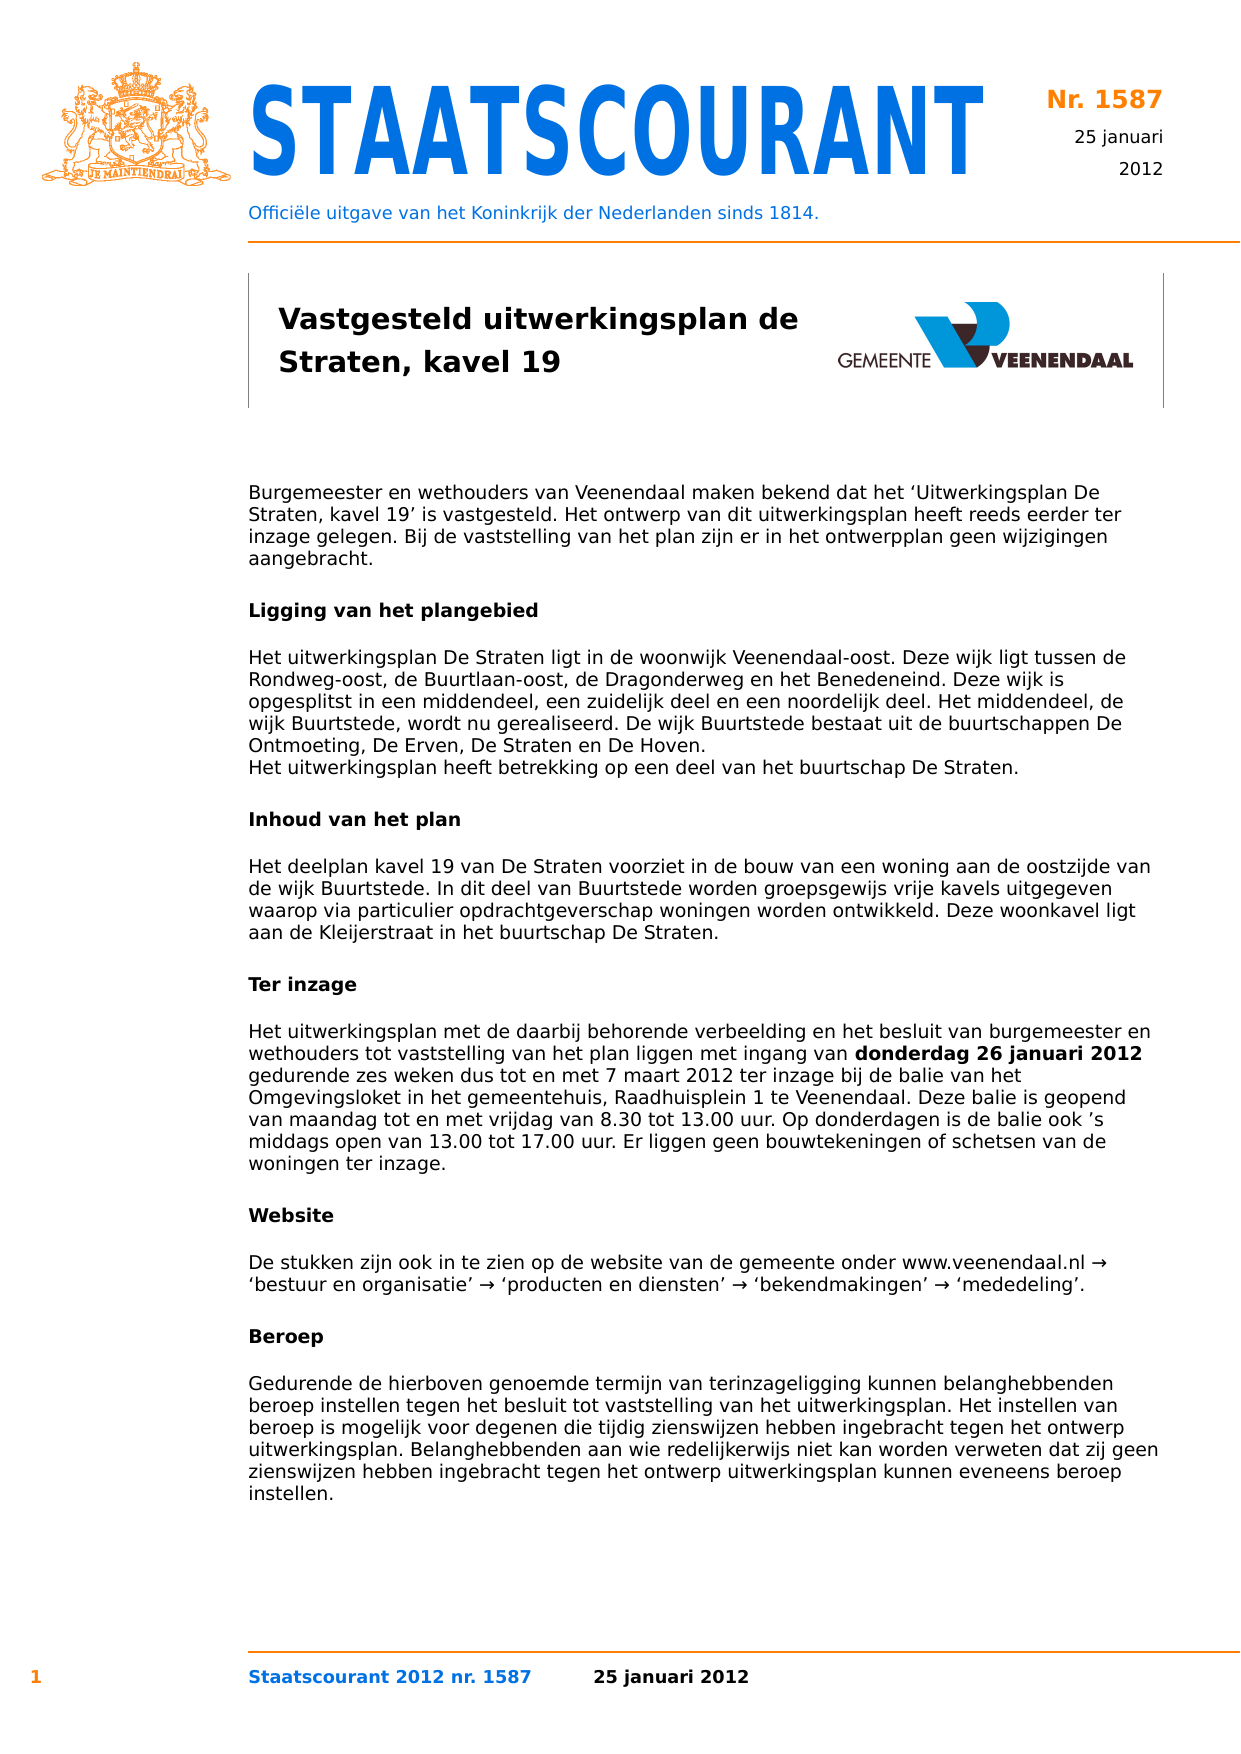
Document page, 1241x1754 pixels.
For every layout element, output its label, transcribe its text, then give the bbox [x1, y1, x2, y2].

table_cell Officiële uitgave van het Koninkrijk der Nederlanden sinds 1814. [248, 203, 1240, 241]
table_header Nr. 1587 [998, 62, 1240, 121]
text Het uitwerkingsplan met de daarbij behorende verbeelding en het besluit van burgemeester en wethouders tot vaststelling van het plan liggen met ingang van donderdag 26 januari 2012 gedurende zes weken dus tot en met 7 maart 2012 ter inzage bij de balie van het Omgevingsloket in het gemeentehuis, Raadhuisplein 1 te Veenendaal. Deze balie is geopend van maandag tot en met vrijdag van 8.30 tot 13.00 uur. Op donderdagen is de balie ook ’s middags open van 13.00 tot 17.00 uur. Er liggen geen bouwtekeningen of schetsen van de woningen ter inzage. [248, 1021, 1163, 1175]
table_cell 25 januari [998, 121, 1240, 153]
text Burgemeester en wethouders van Veenendaal maken bekend dat het ‘Uitwerkingsplan De Straten, kavel 19’ is vastgesteld. Het ontwerp van dit uitwerkingsplan heeft reeds eerder ter inzage gelegen. Bij de vaststelling van het plan zijn er in het ontwerpplan geen wijzigingen aangebracht. [248, 482, 1163, 570]
text De stukken zijn ook in te zien op de website van de gemeente onder www.veenendaal.nl → ‘bestuur en organisatie’ → ‘producten en diensten’ → ‘bekendmakingen’ → ‘mededeling’. [248, 1252, 1163, 1296]
subtitle Beroep [248, 1326, 1163, 1348]
subtitle Vastgesteld uitwerkingsplan de Straten, kavel 19 [249, 273, 1163, 408]
text Het uitwerkingsplan De Straten ligt in de woonwijk Veenendaal-oost. Deze wijk ligt tussen de Rondweg-oost, de Buurtlaan-oost, de Dragonderweg en het Benedeneind. Deze wijk is opgesplitst in een middendeel, een zuidelijk deel en een noordelijk deel. Het middendeel, de wijk Buurtstede, wordt nu gerealiseerd. De wijk Buurtstede bestaat uit de buurtschappen De Ontmoeting, De Erven, De Straten en De Hoven. [248, 647, 1163, 757]
subtitle Website [248, 1205, 1163, 1227]
table_header STAATSCOURANT [248, 62, 998, 203]
subtitle Inhoud van het plan [248, 809, 1163, 831]
subtitle Ter inzage [248, 974, 1163, 996]
picture [838, 302, 1134, 368]
subtitle Ligging van het plangebied [248, 600, 1163, 622]
picture [41, 62, 231, 186]
text Gedurende de hierboven genoemde termijn van terinzageligging kunnen belanghebbenden beroep instellen tegen het besluit tot vaststelling van het uitwerkingsplan. Het instellen van beroep is mogelijk voor degenen die tijdig zienswijzen hebben ingebracht tegen het ontwerp uitwerkingsplan. Belanghebbenden aan wie redelijkerwijs niet kan worden verweten dat zij geen zienswijzen hebben ingebracht tegen het ontwerp uitwerkingsplan kunnen eveneens beroep instellen. [248, 1373, 1163, 1504]
table_header [25, 62, 248, 241]
table_cell 2012 [998, 153, 1240, 203]
text Het deelplan kavel 19 van De Straten voorziet in de bouw van een woning aan de oostzijde van de wijk Buurtstede. In dit deel van Buurtstede worden groepsgewijs vrije kavels uitgegeven waarop via particulier opdrachtgeverschap woningen worden ontwikkeld. Deze woonkavel ligt aan de Kleijerstraat in het buurtschap De Straten. [248, 856, 1163, 944]
text Het uitwerkingsplan heeft betrekking op een deel van het buurtschap De Straten. [248, 757, 1163, 779]
